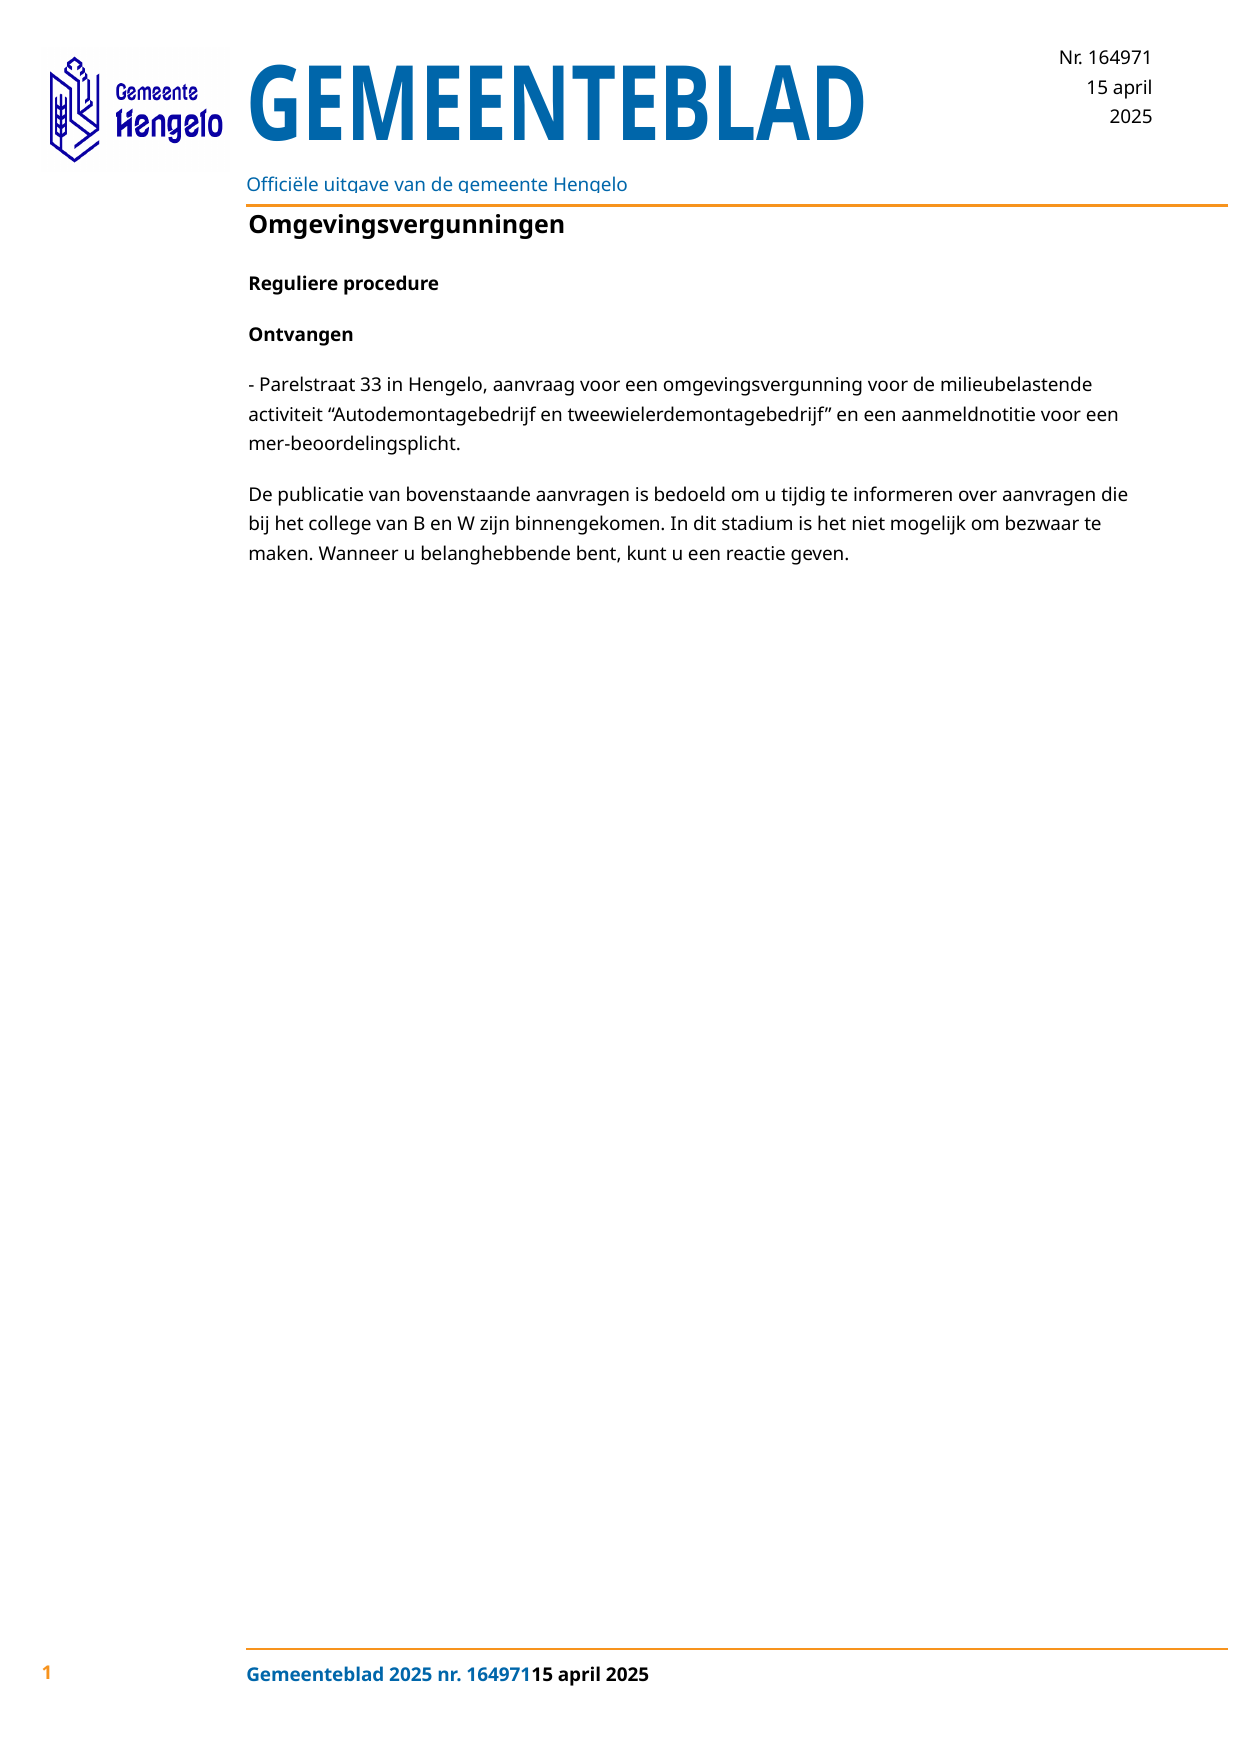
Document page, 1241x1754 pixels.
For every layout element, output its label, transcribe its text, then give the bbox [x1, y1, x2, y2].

text Ontvangen [248, 321, 1152, 346]
text - Parelstraat 33 in Hengelo, aanvraag voor een omgevingsvergunning voor de milieubelastende activiteit “Autodemontagebedrijf en tweewielerdemontagebedrijf” en een aanmeldnotitie voor een mer-beoordelingsplicht. [248, 371, 1152, 456]
text Reguliere procedure [248, 270, 1152, 296]
picture [41, 47, 231, 172]
text Omgevingsvergunningen [248, 207, 1152, 241]
text De publicatie van bovenstaande aanvragen is bedoeld om u tijdig te informeren over aanvragen die bij het college van B en W zijn binnengekomen. In dit stadium is het niet mogelijk om bezwaar te maken. Wanneer u belanghebbende bent, kunt u een reactie geven. [248, 481, 1152, 566]
